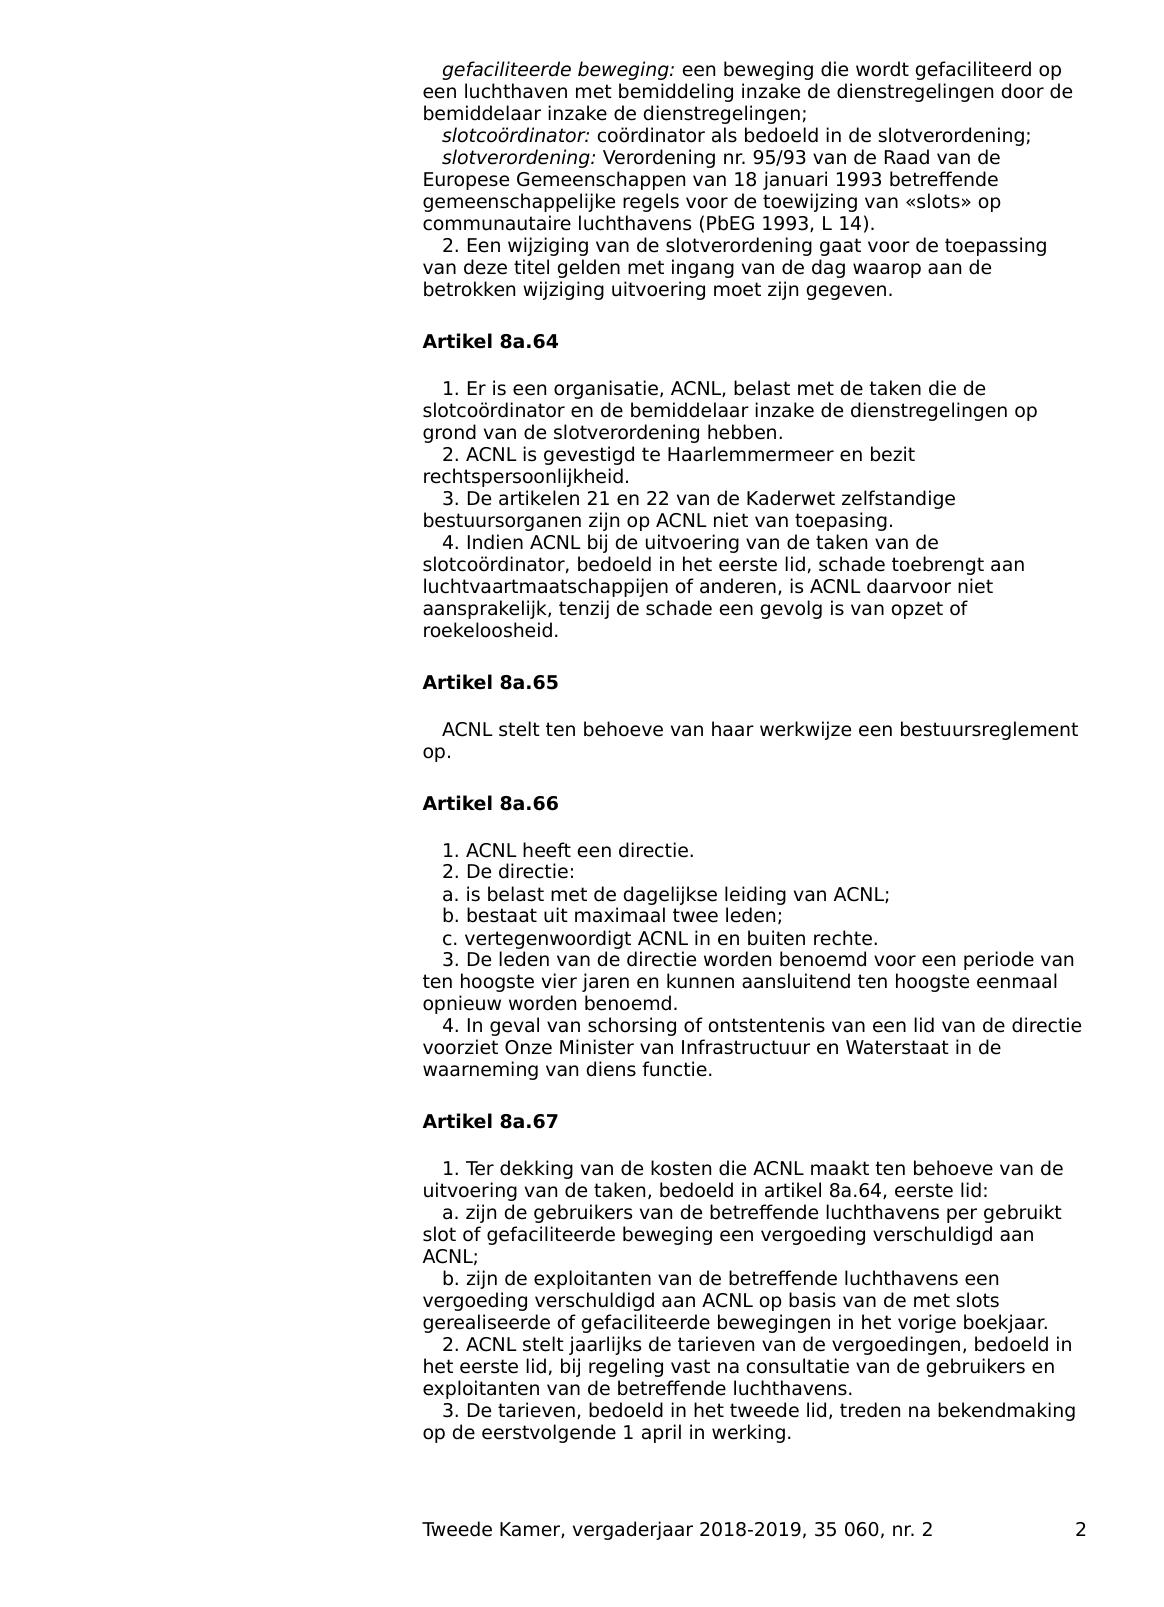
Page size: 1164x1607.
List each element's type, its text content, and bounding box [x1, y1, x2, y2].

subtitle Artikel 8a.67 [422, 1111, 1087, 1133]
text a. is belast met de dagelijkse leiding van ACNL; [422, 883, 1087, 905]
text 3. De artikelen 21 en 22 van de Kaderwet zelfstandige bestuursorganen zijn op ACNL niet van toepasing. [422, 488, 1087, 532]
text gefaciliteerde beweging: een beweging die wordt gefaciliteerd op een luchthaven met bemiddeling inzake de dienstregelingen door de bemiddelaar inzake de dienstregelingen; [422, 59, 1087, 125]
text 3. De tarieven, bedoeld in het tweede lid, treden na bekendmaking op de eerstvolgende 1 april in werking. [422, 1400, 1087, 1444]
text 2. Een wijziging van de slotverordening gaat voor de toepassing van deze titel gelden met ingang van de dag waarop aan de betrokken wijziging uitvoering moet zijn gegeven. [422, 235, 1087, 301]
text a. zijn de gebruikers van de betreffende luchthavens per gebruikt slot of gefaciliteerde beweging een vergoeding verschuldigd aan ACNL; [422, 1202, 1087, 1268]
text 2. ACNL stelt jaarlijks de tarieven van de vergoedingen, bedoeld in het eerste lid, bij regeling vast na consultatie van de gebruikers en exploitanten van de betreffende luchthavens. [422, 1334, 1087, 1400]
text 4. Indien ACNL bij de uitvoering van de taken van de slotcoördinator, bedoeld in het eerste lid, schade toebrengt aan luchtvaartmaatschappijen of anderen, is ACNL daarvoor niet aansprakelijk, tenzij de schade een gevolg is van opzet of roekeloosheid. [422, 532, 1087, 642]
subtitle Artikel 8a.66 [422, 792, 1087, 814]
subtitle Artikel 8a.64 [422, 331, 1087, 353]
text slotcoördinator: coördinator als bedoeld in de slotverordening; [422, 125, 1087, 147]
text 2. ACNL is gevestigd te Haarlemmermeer en bezit rechtspersoonlijkheid. [422, 444, 1087, 488]
text 1. Er is een organisatie, ACNL, belast met de taken die de slotcoördinator en de bemiddelaar inzake de dienstregelingen op grond van de slotverordening hebben. [422, 378, 1087, 444]
text 1. ACNL heeft een directie. [422, 839, 1087, 861]
text ACNL stelt ten behoeve van haar werkwijze een bestuursreglement op. [422, 718, 1087, 762]
text b. zijn de exploitanten van de betreffende luchthavens een vergoeding verschuldigd aan ACNL op basis van de met slots gerealiseerde of gefaciliteerde bewegingen in het vorige boekjaar. [422, 1268, 1087, 1334]
text 2. De directie: [422, 861, 1087, 883]
text b. bestaat uit maximaal twee leden; [422, 905, 1087, 927]
text 3. De leden van de directie worden benoemd voor een periode van ten hoogste vier jaren en kunnen aansluitend ten hoogste eenmaal opnieuw worden benoemd. [422, 949, 1087, 1015]
text 1. Ter dekking van de kosten die ACNL maakt ten behoeve van de uitvoering van de taken, bedoeld in artikel 8a.64, eerste lid: [422, 1158, 1087, 1202]
subtitle Artikel 8a.65 [422, 672, 1087, 693]
text c. vertegenwoordigt ACNL in en buiten rechte. [422, 927, 1087, 949]
text slotverordening: Verordening nr. 95/93 van de Raad van de Europese Gemeenschappen van 18 januari 1993 betreffende gemeenschappelijke regels voor de toewijzing van «slots» op communautaire luchthavens (PbEG 1993, L 14). [422, 147, 1087, 235]
text 4. In geval van schorsing of ontstentenis van een lid van de directie voorziet Onze Minister van Infrastructuur en Waterstaat in de waarneming van diens functie. [422, 1015, 1087, 1081]
